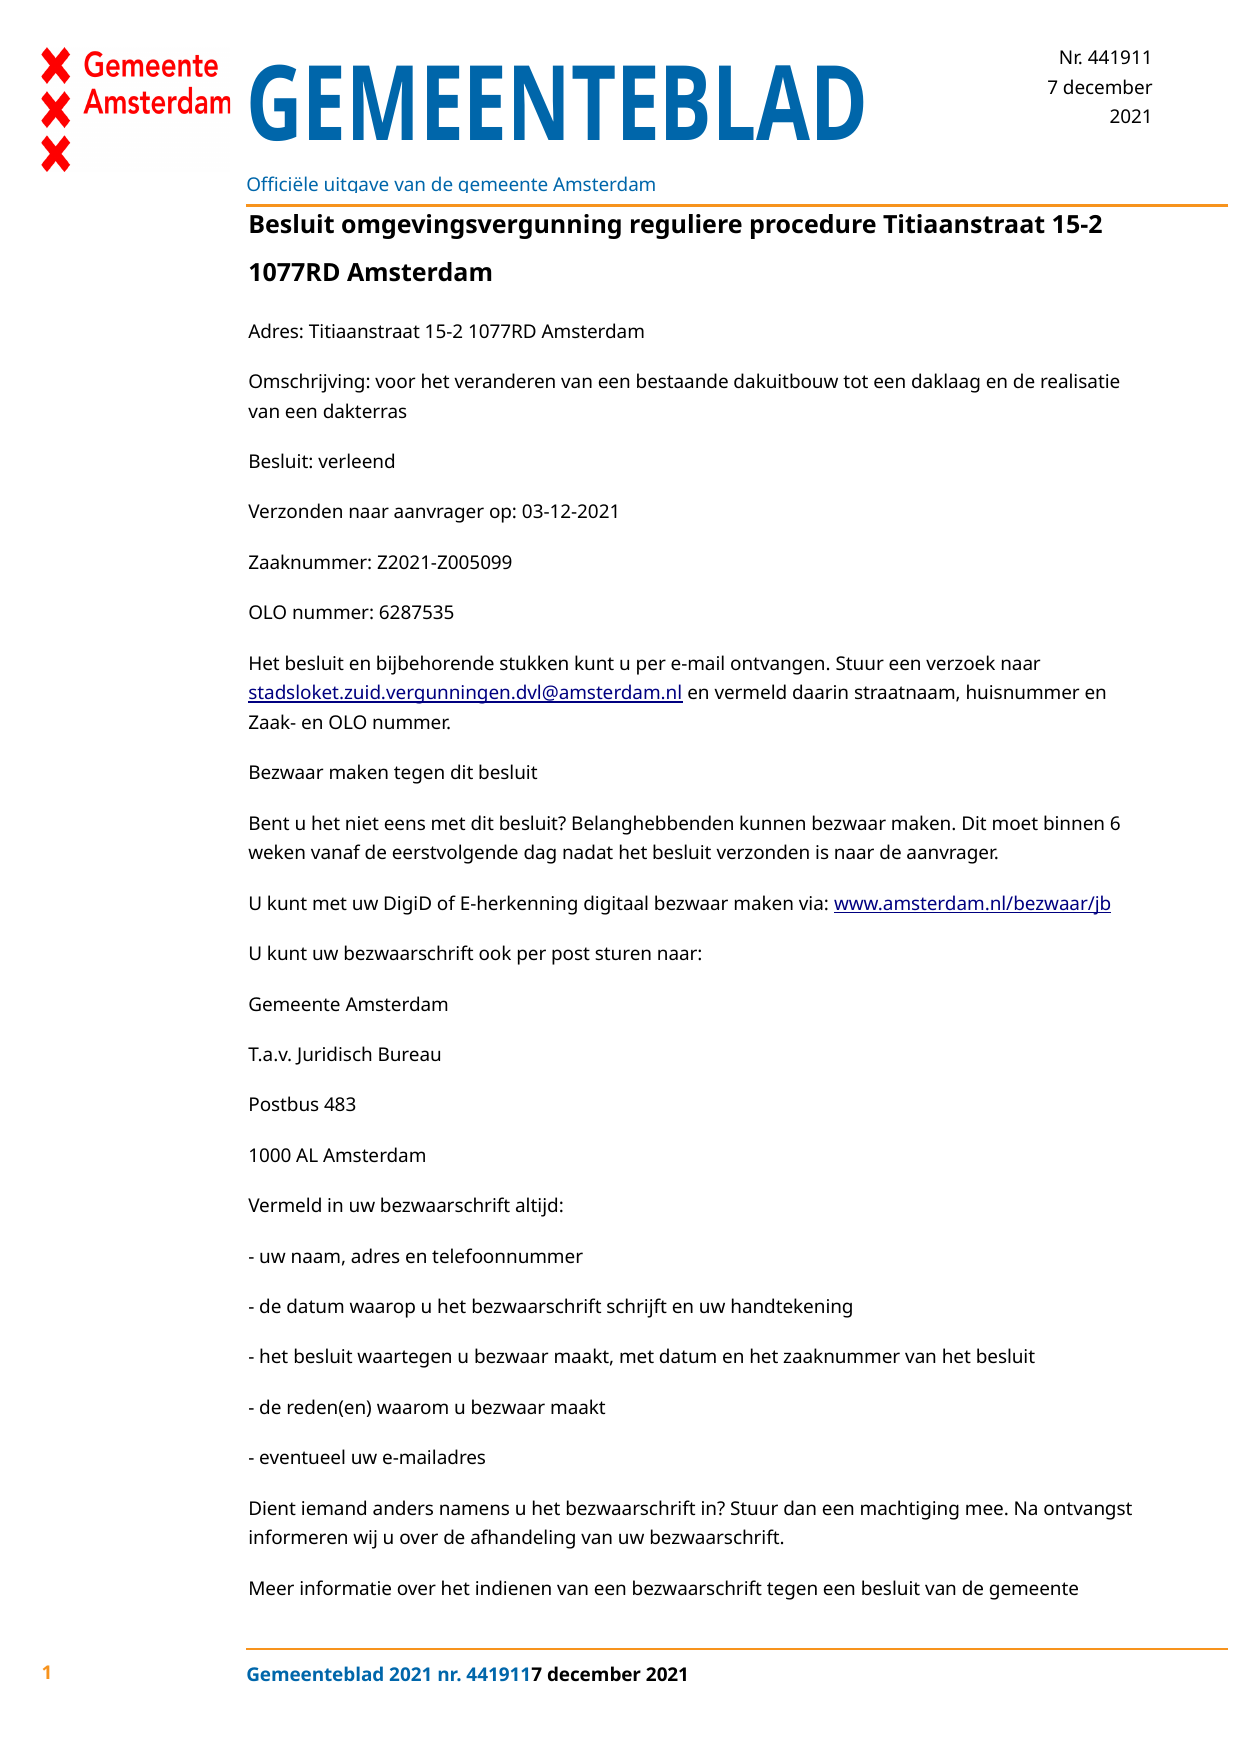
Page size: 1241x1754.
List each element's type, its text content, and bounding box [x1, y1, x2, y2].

text U kunt uw bezwaarschrift ook per post sturen naar: [248, 940, 1152, 966]
text Besluit: verleend [248, 448, 1152, 474]
text Postbus 483 [248, 1092, 1152, 1117]
text Bezwaar maken tegen dit besluit [248, 759, 1152, 785]
text Vermeld in uw bezwaarschrift altijd: [248, 1192, 1152, 1218]
text Zaaknummer: Z2021-Z005099 [248, 549, 1152, 575]
text Adres: Titiaanstraat 15-2 1077RD Amsterdam [248, 318, 1152, 344]
text Het besluit en bijbehorende stukken kunt u per e-mail ontvangen. Stuur een verzoek naar stadsloket.zuid.vergunningen.dvl@amsterdam.nl en vermeld daarin straatnaam, huisnummer en Zaak- en OLO nummer. [248, 650, 1152, 735]
text Besluit omgevingsvergunning reguliere procedure Titiaanstraat 15-2 1077RD Amsterdam [248, 207, 1152, 288]
text Gemeente Amsterdam [248, 991, 1152, 1017]
text Omschrijving: voor het veranderen van een bestaande dakuitbouw tot een daklaag en de realisatie van een dakterras [248, 368, 1152, 424]
text U kunt met uw DigiD of E-herkenning digitaal bezwaar maken via: www.amsterdam.nl/bezwaar/jb [248, 890, 1152, 916]
text Bent u het niet eens met dit besluit? Belanghebbenden kunnen bezwaar maken. Dit moet binnen 6 weken vanaf de eerstvolgende dag nadat het besluit verzonden is naar de aanvrager. [248, 810, 1152, 865]
picture [41, 47, 231, 172]
text - de datum waarop u het bezwaarschrift schrijft en uw handtekening [248, 1293, 1152, 1319]
text 1000 AL Amsterdam [248, 1142, 1152, 1168]
text Meer informatie over het indienen van een bezwaarschrift tegen een besluit van de gemeente [248, 1575, 1152, 1601]
text Verzonden naar aanvrager op: 03-12-2021 [248, 499, 1152, 524]
text - eventueel uw e-mailadres [248, 1444, 1152, 1470]
text T.a.v. Juridisch Bureau [248, 1041, 1152, 1067]
text - de reden(en) waarom u bezwaar maakt [248, 1394, 1152, 1420]
text OLO nummer: 6287535 [248, 599, 1152, 625]
text Dient iemand anders namens u het bezwaarschrift in? Stuur dan een machtiging mee. Na ontvangst informeren wij u over de afhandeling van uw bezwaarschrift. [248, 1495, 1152, 1550]
text - het besluit waartegen u bezwaar maakt, met datum en het zaaknummer van het besluit [248, 1344, 1152, 1369]
text - uw naam, adres en telefoonnummer [248, 1243, 1152, 1269]
